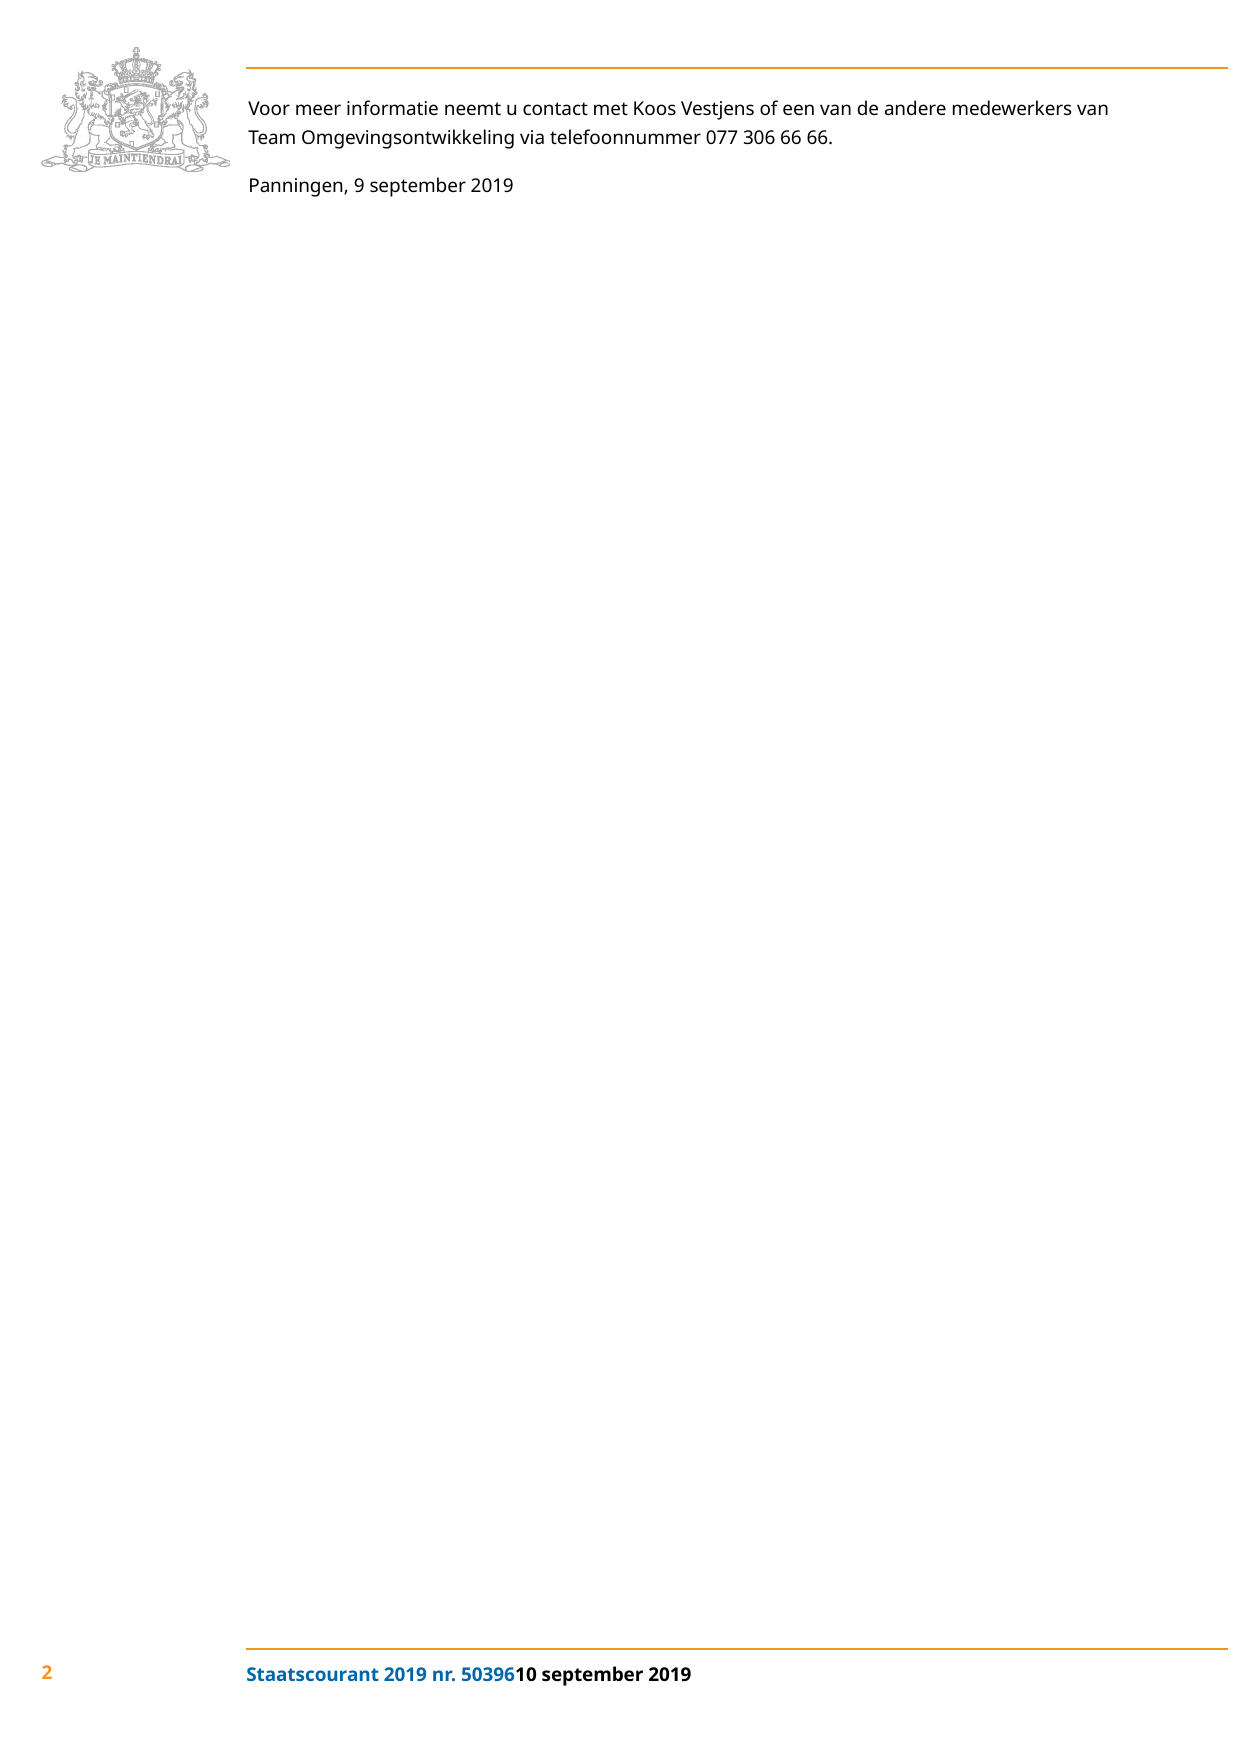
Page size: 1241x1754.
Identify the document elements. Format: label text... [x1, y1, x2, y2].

text Voor meer informatie neemt u contact met Koos Vestjens of een van de andere medewerkers van Team Omgevingsontwikkeling via telefoonnummer 077 306 66 66. [248, 95, 1152, 150]
text Panningen, 9 september 2019 [248, 172, 1152, 198]
picture [41, 47, 231, 172]
